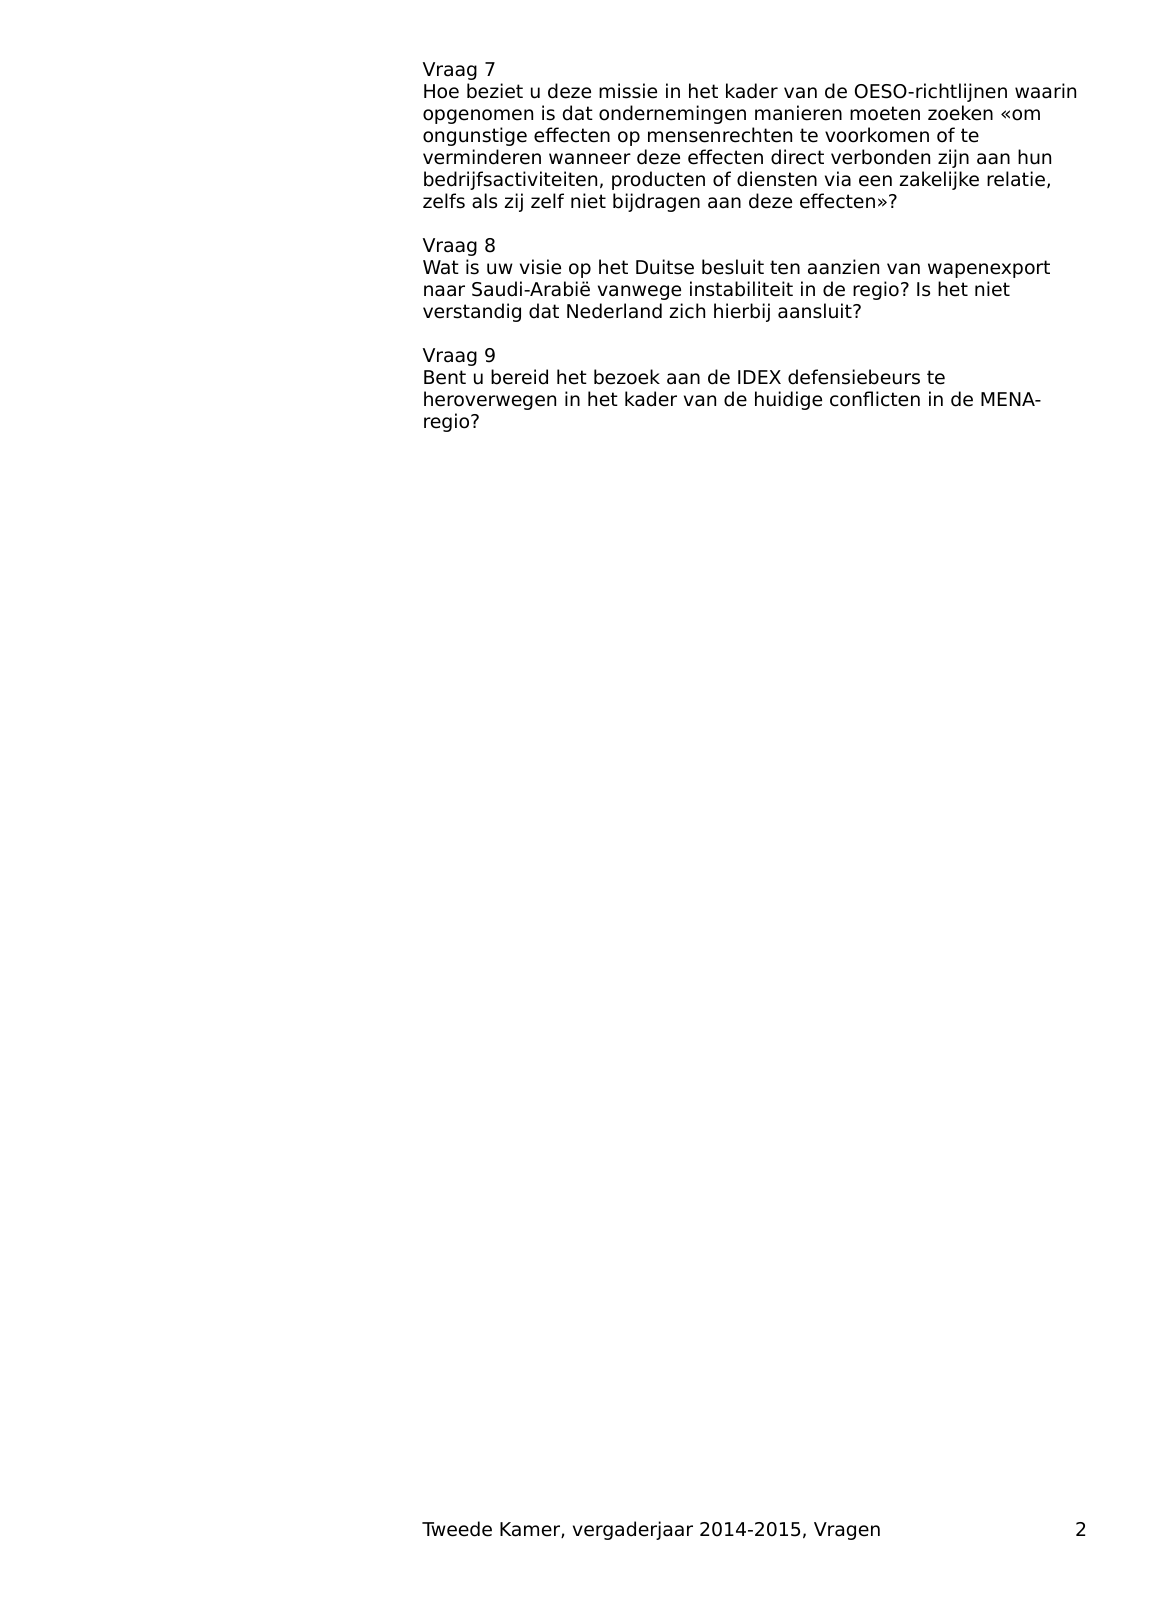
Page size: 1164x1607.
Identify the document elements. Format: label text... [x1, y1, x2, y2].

text Vraag 9 [422, 345, 1087, 367]
text Vraag 7 [422, 59, 1087, 81]
text Wat is uw visie op het Duitse besluit ten aanzien van wapenexport naar Saudi-Arabië vanwege instabiliteit in de regio? Is het niet verstandig dat Nederland zich hierbij aansluit? [422, 257, 1087, 323]
text Hoe beziet u deze missie in het kader van de OESO-richtlijnen waarin opgenomen is dat ondernemingen manieren moeten zoeken «om ongunstige effecten op mensenrechten te voorkomen of te verminderen wanneer deze effecten direct verbonden zijn aan hun bedrijfsactiviteiten, producten of diensten via een zakelijke relatie, zelfs als zij zelf niet bijdragen aan deze effecten»? [422, 81, 1087, 213]
text Vraag 8 [422, 235, 1087, 257]
text Bent u bereid het bezoek aan de IDEX defensiebeurs te heroverwegen in het kader van de huidige conflicten in de MENA-regio? [422, 367, 1087, 433]
